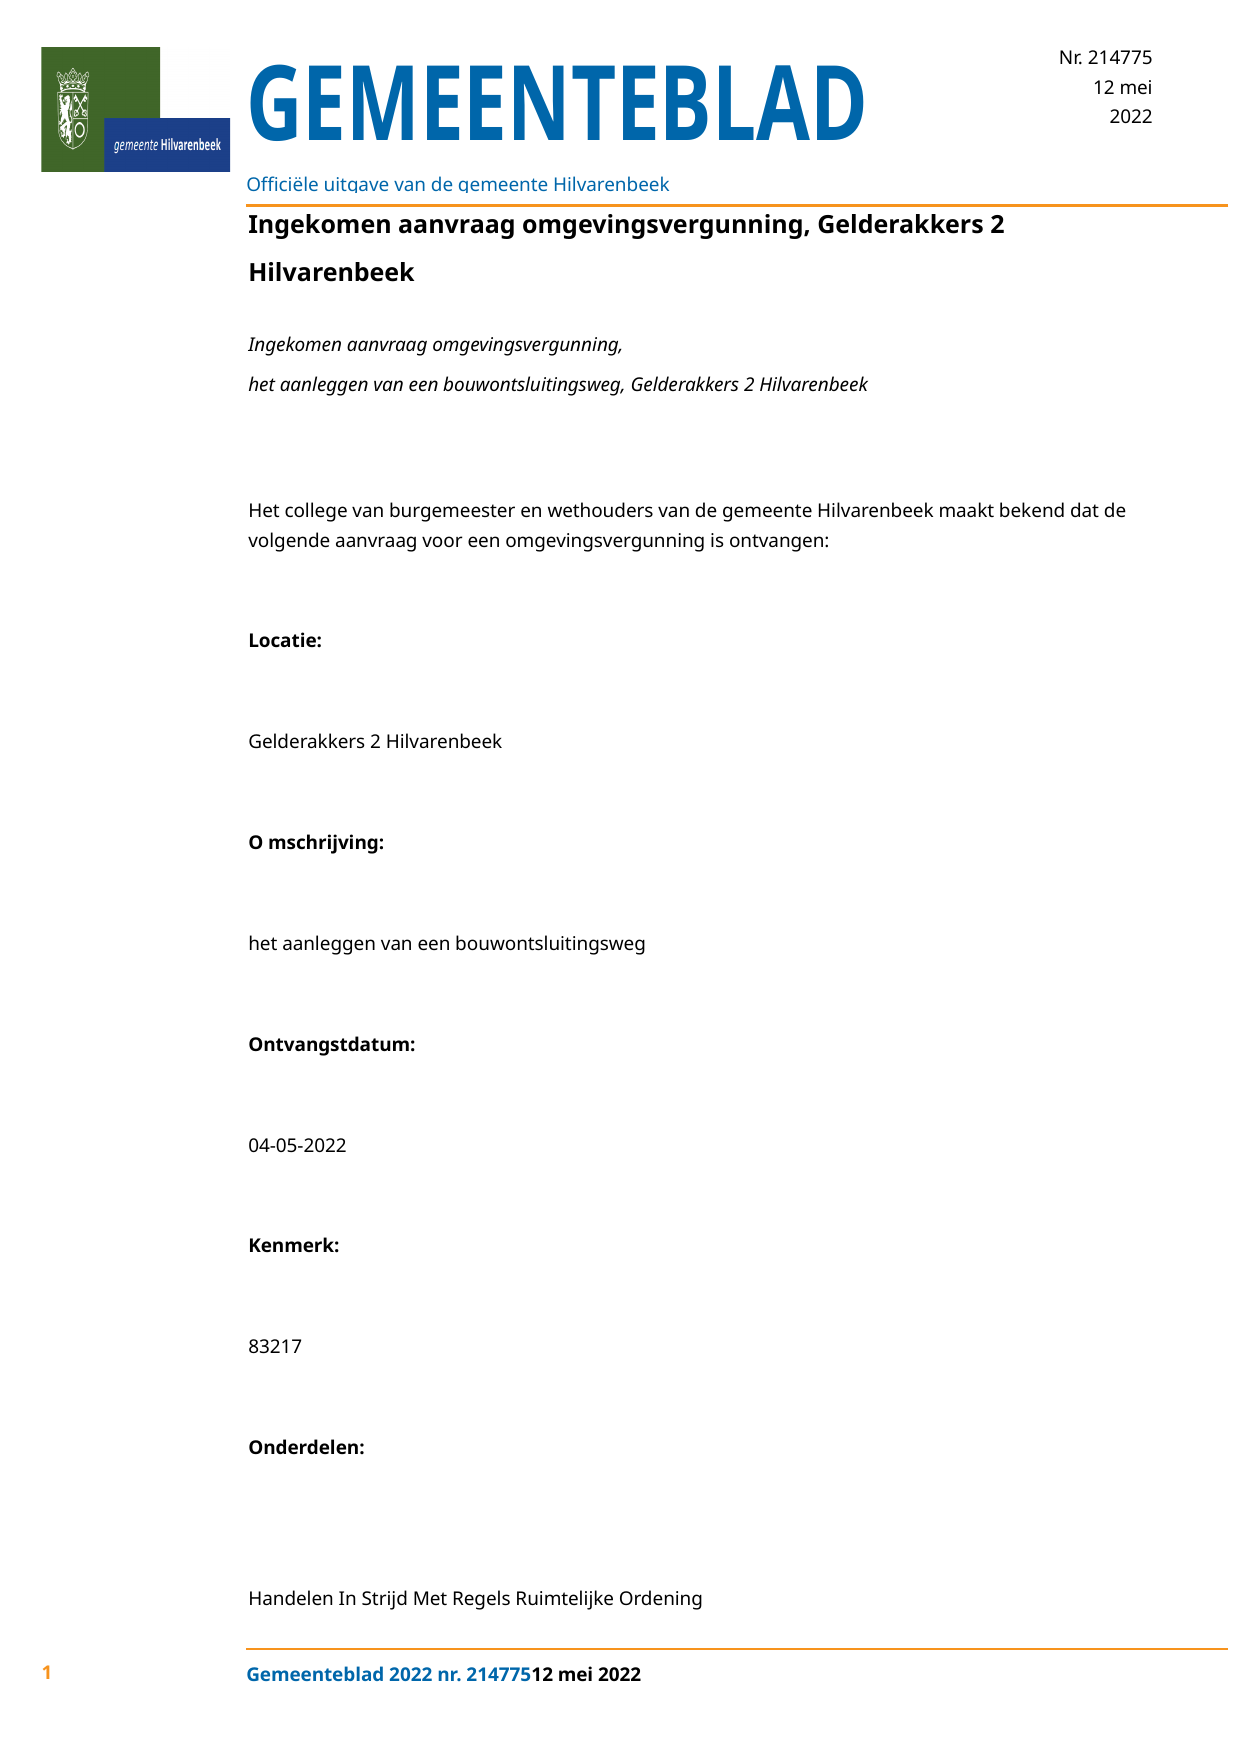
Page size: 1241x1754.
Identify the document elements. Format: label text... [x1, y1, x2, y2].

text Locatie: [248, 628, 1152, 653]
text Ingekomen aanvraag omgevingsvergunning, [248, 331, 1152, 357]
text Ingekomen aanvraag omgevingsvergunning, Gelderakkers 2 Hilvarenbeek [248, 207, 1152, 288]
text 83217 [248, 1333, 1152, 1359]
text Handelen In Strijd Met Regels Ruimtelijke Ordening [248, 1586, 1152, 1611]
text 04-05-2022 [248, 1132, 1152, 1158]
text Gelderakkers 2 Hilvarenbeek [248, 728, 1152, 754]
text Het college van burgemeester en wethouders van de gemeente Hilvarenbeek maakt bekend dat de volgende aanvraag voor een omgevingsvergunning is ontvangen: [248, 497, 1152, 553]
picture [41, 47, 231, 172]
text Ontvangstdatum: [248, 1031, 1152, 1057]
text het aanleggen van een bouwontsluitingsweg, Gelderakkers 2 Hilvarenbeek [248, 371, 1152, 396]
text het aanleggen van een bouwontsluitingsweg [248, 930, 1152, 956]
text Onderdelen: [248, 1434, 1152, 1460]
text Kenmerk: [248, 1233, 1152, 1258]
text O mschrijving: [248, 829, 1152, 855]
